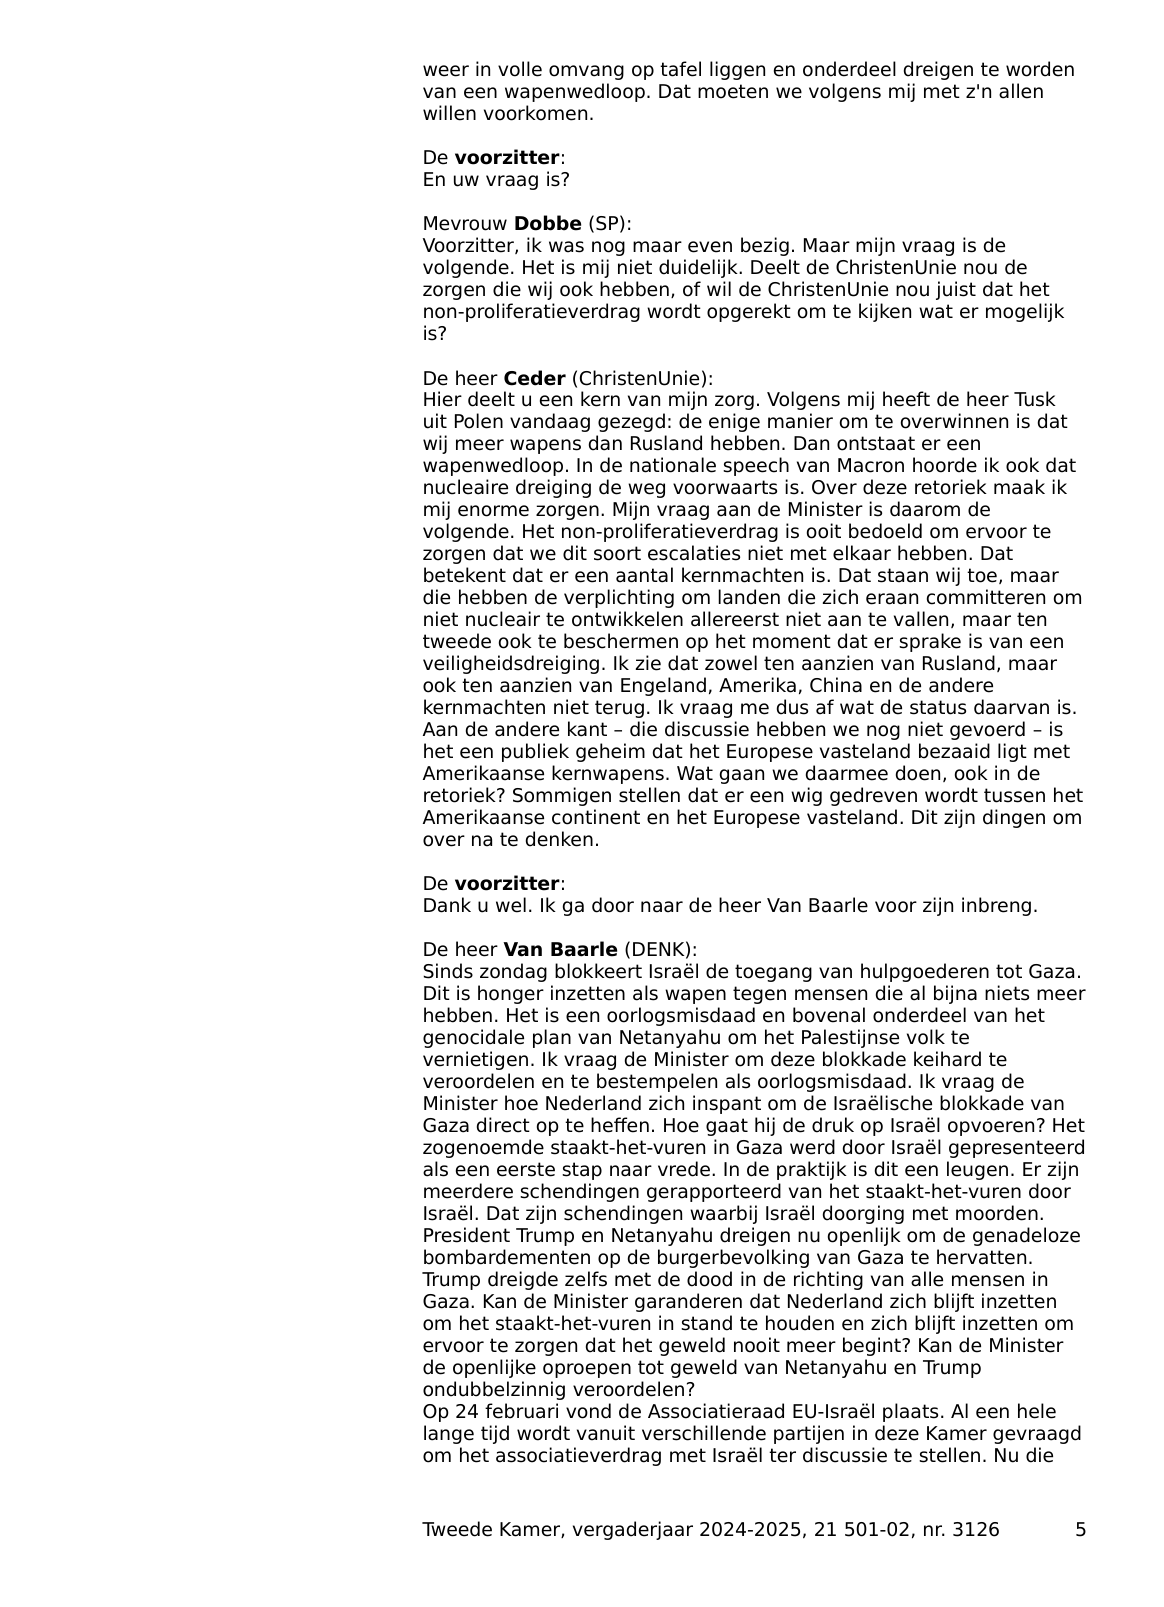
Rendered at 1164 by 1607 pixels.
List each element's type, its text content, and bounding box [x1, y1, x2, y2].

text De heer Ceder (ChristenUnie): [422, 367, 1087, 389]
text Op 24 februari vond de Associatieraad EU-Israël plaats. Al een hele lange tijd wordt vanuit verschillende partijen in deze Kamer gevraagd om het associatieverdrag met Israël ter discussie te stellen. Nu die [422, 1401, 1087, 1467]
text De voorzitter: [422, 147, 1087, 169]
text Dank u wel. Ik ga door naar de heer Van Baarle voor zijn inbreng. [422, 895, 1087, 917]
text En uw vraag is? [422, 169, 1087, 191]
text weer in volle omvang op tafel liggen en onderdeel dreigen te worden van een wapenwedloop. Dat moeten we volgens mij met z'n allen willen voorkomen. [422, 59, 1087, 125]
text De voorzitter: [422, 873, 1087, 895]
text De heer Van Baarle (DENK): [422, 939, 1087, 961]
text Hier deelt u een kern van mijn zorg. Volgens mij heeft de heer Tusk uit Polen vandaag gezegd: de enige manier om te overwinnen is dat wij meer wapens dan Rusland hebben. Dan ontstaat er een wapenwedloop. In de nationale speech van Macron hoorde ik ook dat nucleaire dreiging de weg voorwaarts is. Over deze retoriek maak ik mij enorme zorgen. Mijn vraag aan de Minister is daarom de volgende. Het non-proliferatieverdrag is ooit bedoeld om ervoor te zorgen dat we dit soort escalaties niet met elkaar hebben. Dat betekent dat er een aantal kernmachten is. Dat staan wij toe, maar die hebben de verplichting om landen die zich eraan committeren om niet nucleair te ontwikkelen allereerst niet aan te vallen, maar ten tweede ook te beschermen op het moment dat er sprake is van een veiligheidsdreiging. Ik zie dat zowel ten aanzien van Rusland, maar ook ten aanzien van Engeland, Amerika, China en de andere kernmachten niet terug. Ik vraag me dus af wat de status daarvan is. Aan de andere kant – die discussie hebben we nog niet gevoerd – is het een publiek geheim dat het Europese vasteland bezaaid ligt met Amerikaanse kernwapens. Wat gaan we daarmee doen, ook in de retoriek? Sommigen stellen dat er een wig gedreven wordt tussen het Amerikaanse continent en het Europese vasteland. Dit zijn dingen om over na te denken. [422, 389, 1087, 851]
text Mevrouw Dobbe (SP): [422, 213, 1087, 235]
text Voorzitter, ik was nog maar even bezig. Maar mijn vraag is de volgende. Het is mij niet duidelijk. Deelt de ChristenUnie nou de zorgen die wij ook hebben, of wil de ChristenUnie nou juist dat het non-proliferatieverdrag wordt opgerekt om te kijken wat er mogelijk is? [422, 235, 1087, 345]
text Sinds zondag blokkeert Israël de toegang van hulpgoederen tot Gaza. Dit is honger inzetten als wapen tegen mensen die al bijna niets meer hebben. Het is een oorlogsmisdaad en bovenal onderdeel van het genocidale plan van Netanyahu om het Palestijnse volk te vernietigen. Ik vraag de Minister om deze blokkade keihard te veroordelen en te bestempelen als oorlogsmisdaad. Ik vraag de Minister hoe Nederland zich inspant om de Israëlische blokkade van Gaza direct op te heffen. Hoe gaat hij de druk op Israël opvoeren? Het zogenoemde staakt-het-vuren in Gaza werd door Israël gepresenteerd als een eerste stap naar vrede. In de praktijk is dit een leugen. Er zijn meerdere schendingen gerapporteerd van het staakt-het-vuren door Israël. Dat zijn schendingen waarbij Israël doorging met moorden. President Trump en Netanyahu dreigen nu openlijk om de genadeloze bombardementen op de burgerbevolking van Gaza te hervatten. Trump dreigde zelfs met de dood in de richting van alle mensen in Gaza. Kan de Minister garanderen dat Nederland zich blijft inzetten om het staakt-het-vuren in stand te houden en zich blijft inzetten om ervoor te zorgen dat het geweld nooit meer begint? Kan de Minister de openlijke oproepen tot geweld van Netanyahu en Trump ondubbelzinnig veroordelen? [422, 961, 1087, 1401]
